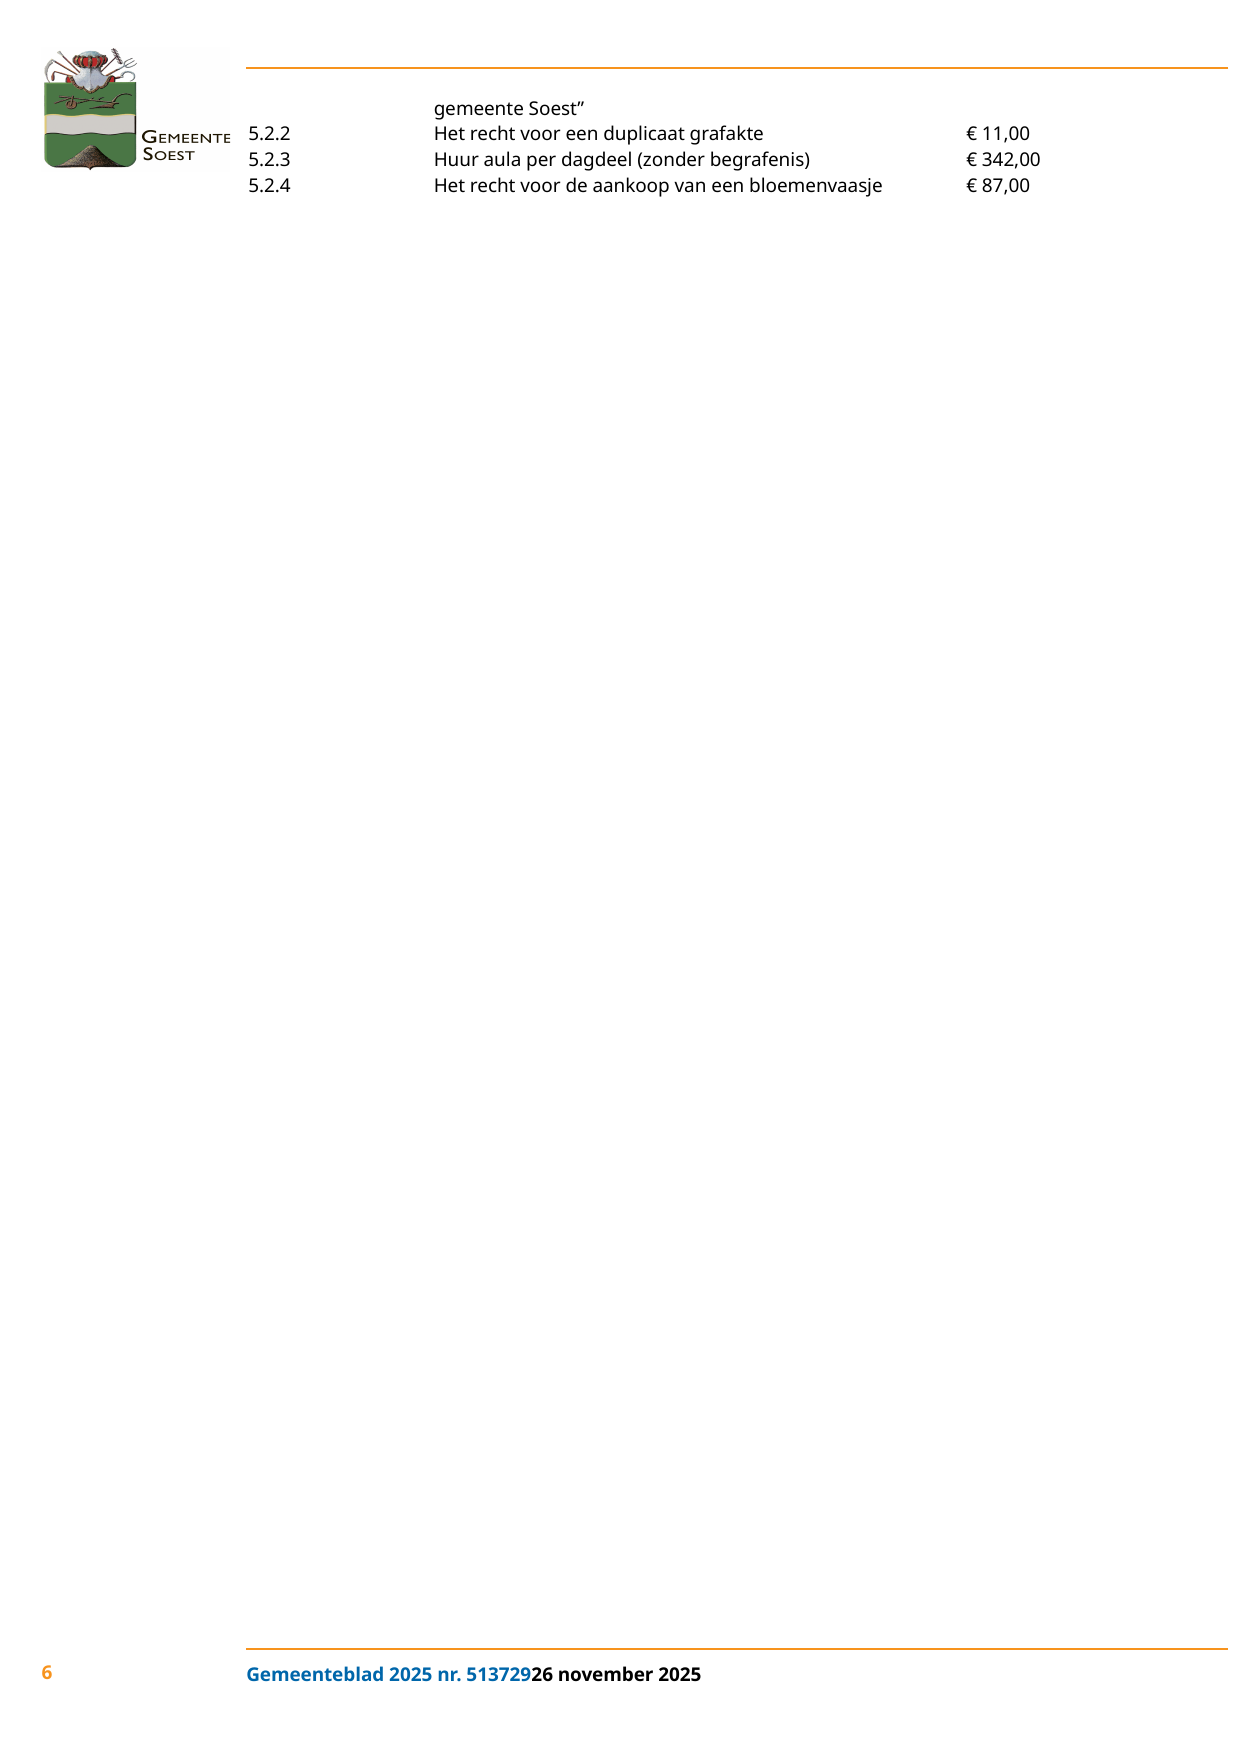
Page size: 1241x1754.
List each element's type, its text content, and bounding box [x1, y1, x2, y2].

picture [41, 47, 231, 172]
table_cell Huur aula per dagdeel (zonder begrafenis) [434, 146, 966, 172]
table_cell € 342,00 [966, 146, 1152, 172]
table_cell € 87,00 [966, 172, 1152, 198]
table_cell [966, 95, 1152, 121]
table_cell € 11,00 [966, 121, 1152, 146]
table_cell 5.2.4 [248, 172, 433, 198]
table_cell 5.2.2 [248, 121, 433, 146]
table_cell Het recht voor de aankoop van een bloemenvaasje [434, 172, 966, 198]
table_cell 5.2.3 [248, 146, 433, 172]
table_cell [248, 95, 433, 121]
table_cell gemeente Soest” [434, 95, 966, 121]
table_cell Het recht voor een duplicaat grafakte [434, 121, 966, 146]
